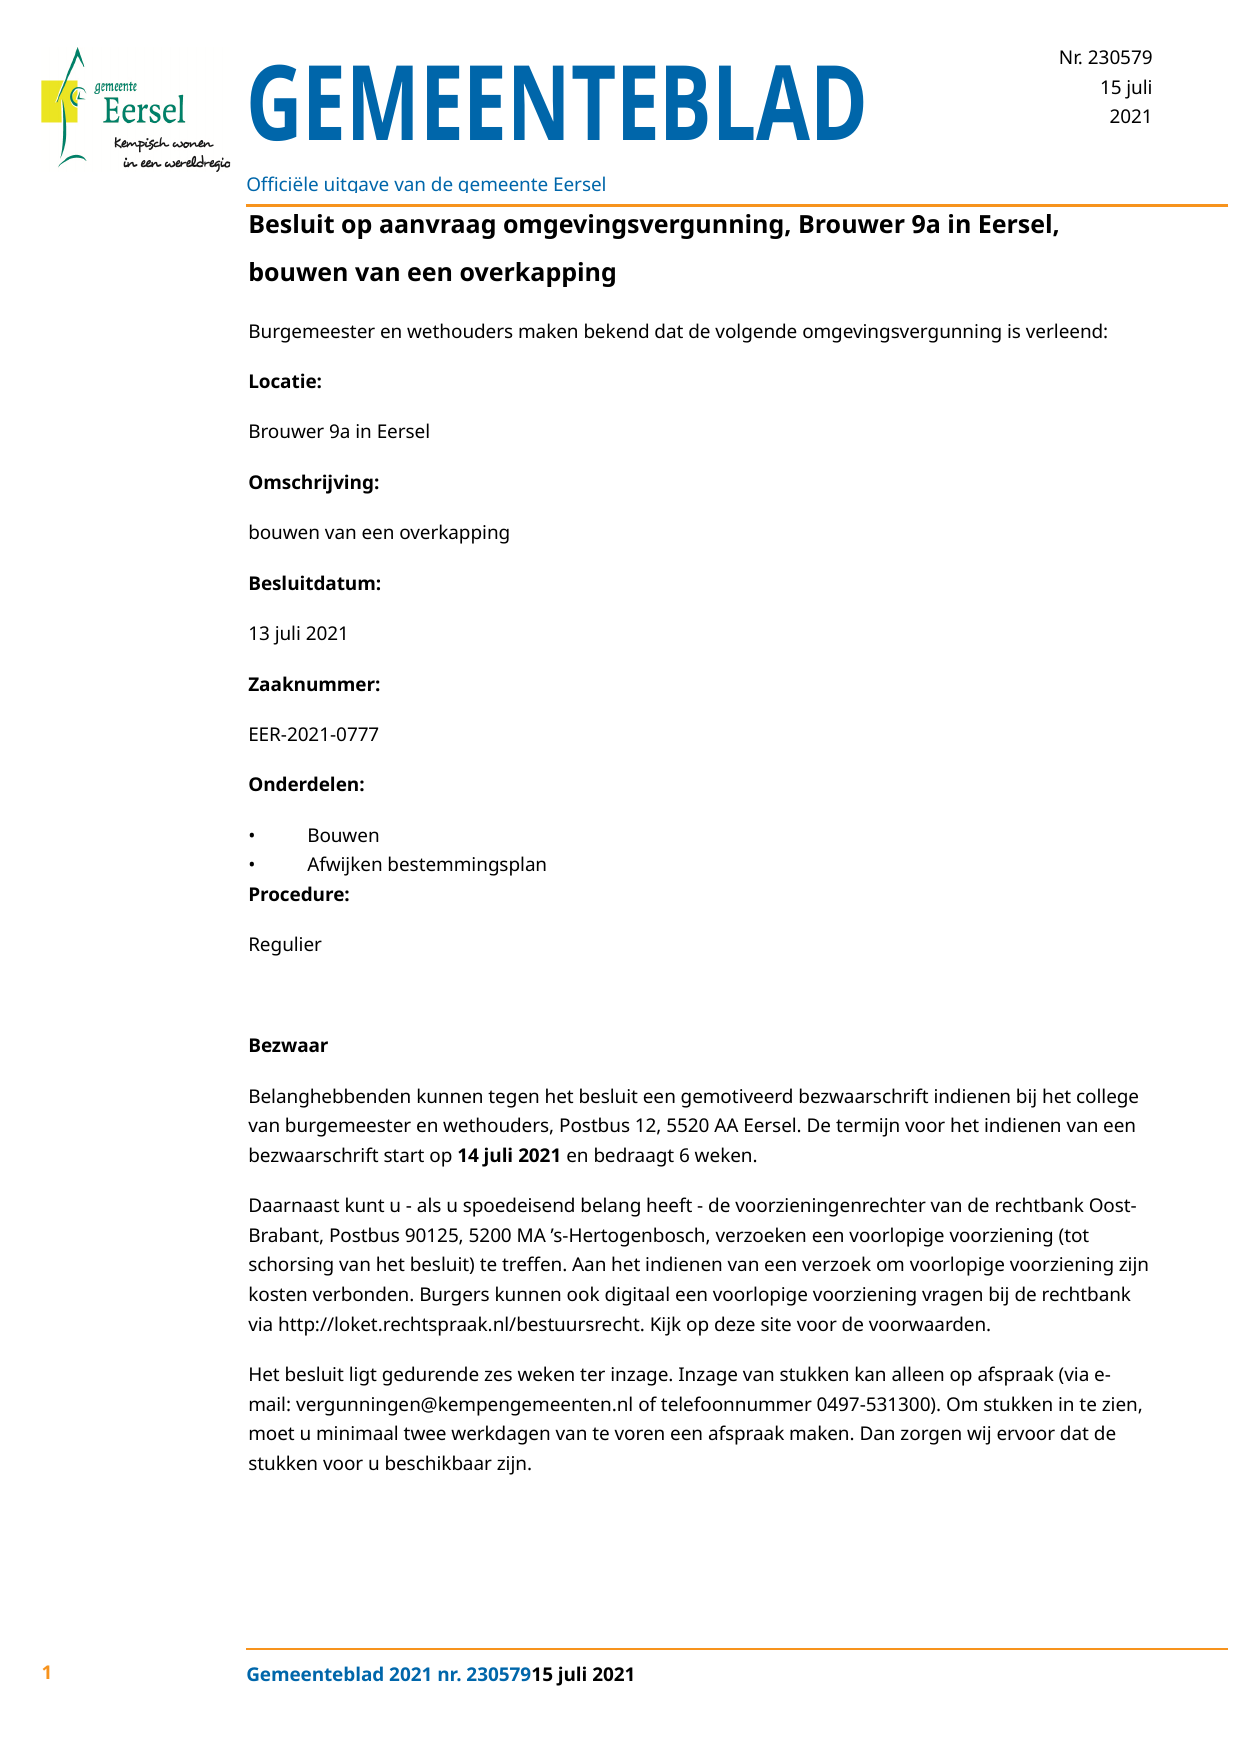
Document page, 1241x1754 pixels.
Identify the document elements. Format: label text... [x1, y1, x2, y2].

text bouwen van een overkapping [248, 519, 1152, 545]
text Besluitdatum: [248, 570, 1152, 596]
list Bouwen [248, 822, 1152, 848]
text Omschrijving: [248, 469, 1152, 495]
text Besluit op aanvraag omgevingsvergunning, Brouwer 9a in Eersel, bouwen van een overkapping [248, 207, 1152, 288]
text Belanghebbenden kunnen tegen het besluit een gemotiveerd bezwaarschrift indienen bij het college van burgemeester en wethouders, Postbus 12, 5520 AA Eersel. De termijn voor het indienen van een bezwaarschrift start op 14 juli 2021 en bedraagt 6 weken. [248, 1083, 1152, 1168]
picture [41, 47, 231, 172]
text Bezwaar [248, 1032, 1152, 1058]
text Onderdelen: [248, 772, 1152, 797]
text Locatie: [248, 368, 1152, 394]
text Het besluit ligt gedurende zes weken ter inzage. Inzage van stukken kan alleen op afspraak (via e-mail: vergunningen@kempengemeenten.nl of telefoonnummer 0497-531300). Om stukken in te zien, moet u minimaal twee werkdagen van te voren een afspraak maken. Dan zorgen wij ervoor dat de stukken voor u beschikbaar zijn. [248, 1361, 1152, 1476]
text Zaaknummer: [248, 671, 1152, 697]
text Daarnaast kunt u - als u spoedeisend belang heeft - de voorzieningenrechter van de rechtbank Oost-Brabant, Postbus 90125, 5200 MA ’s-Hertogenbosch, verzoeken een voorlopige voorziening (tot schorsing van het besluit) te treffen. Aan het indienen van een verzoek om voorlopige voorziening zijn kosten verbonden. Burgers kunnen ook digitaal een voorlopige voorziening vragen bij de rechtbank via http://loket.rechtspraak.nl/bestuursrecht. Kijk op deze site voor de voorwaarden. [248, 1192, 1152, 1337]
list Afwijken bestemmingsplan [248, 852, 1152, 877]
text Procedure: [248, 881, 1152, 907]
text Brouwer 9a in Eersel [248, 419, 1152, 444]
text 13 juli 2021 [248, 620, 1152, 646]
text Burgemeester en wethouders maken bekend dat de volgende omgevingsvergunning is verleend: [248, 318, 1152, 344]
text Regulier [248, 932, 1152, 957]
text EER-2021-0777 [248, 721, 1152, 747]
